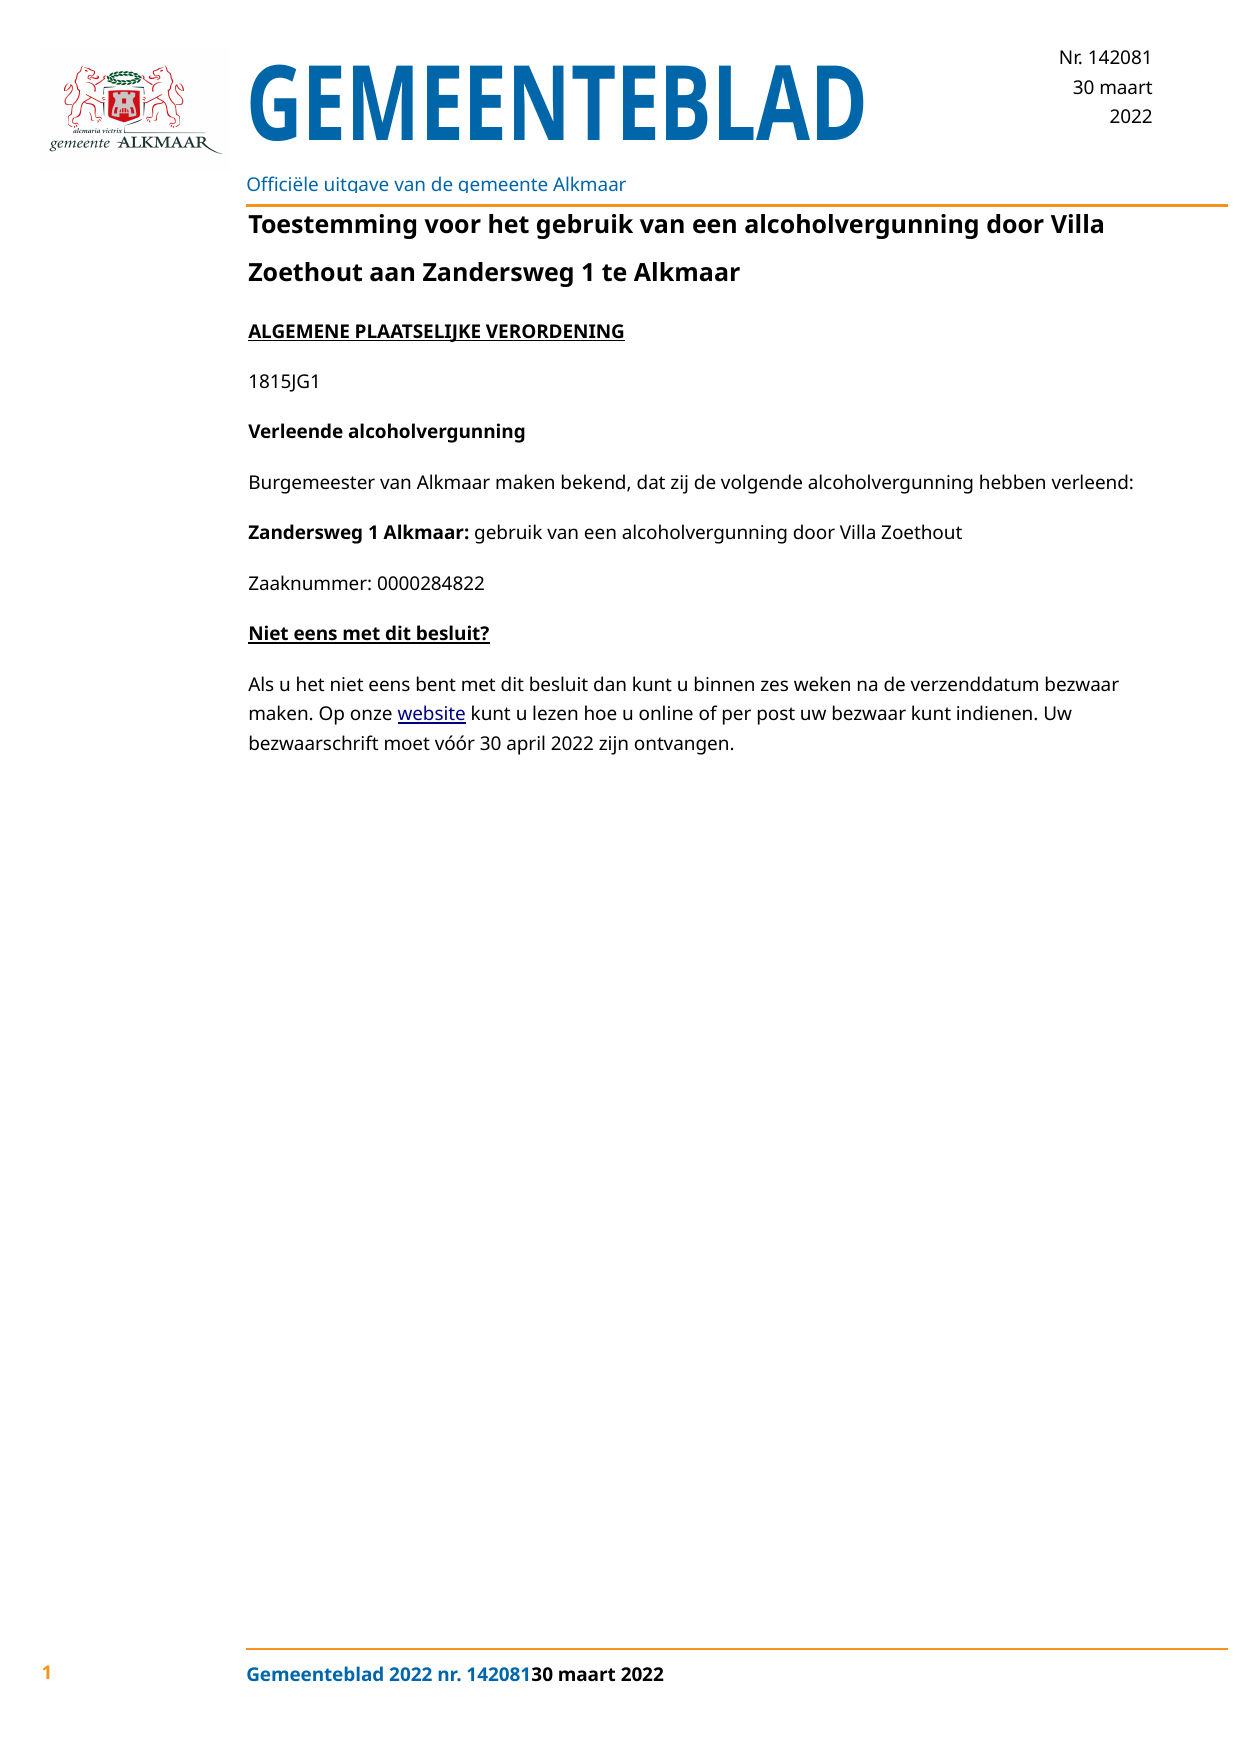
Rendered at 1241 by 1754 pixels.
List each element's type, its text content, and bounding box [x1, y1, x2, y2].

text Zaaknummer: 0000284822 [248, 570, 1152, 596]
text Toestemming voor het gebruik van een alcoholvergunning door Villa Zoethout aan Zandersweg 1 te Alkmaar [248, 207, 1152, 288]
text 1815JG1 [248, 368, 1152, 394]
text Als u het niet eens bent met dit besluit dan kunt u binnen zes weken na de verzenddatum bezwaar maken. Op onze website kunt u lezen hoe u online of per post uw bezwaar kunt indienen. Uw bezwaarschrift moet vóór 30 april 2022 zijn ontvangen. [248, 671, 1152, 756]
text Burgemeester van Alkmaar maken bekend, dat zij de volgende alcoholvergunning hebben verleend: [248, 469, 1152, 495]
text ALGEMENE PLAATSELIJKE VERORDENING [248, 318, 1152, 344]
picture [41, 47, 231, 172]
text Niet eens met dit besluit? [248, 620, 1152, 646]
text Verleende alcoholvergunning [248, 419, 1152, 444]
text Zandersweg 1 Alkmaar: gebruik van een alcoholvergunning door Villa Zoethout [248, 519, 1152, 545]
